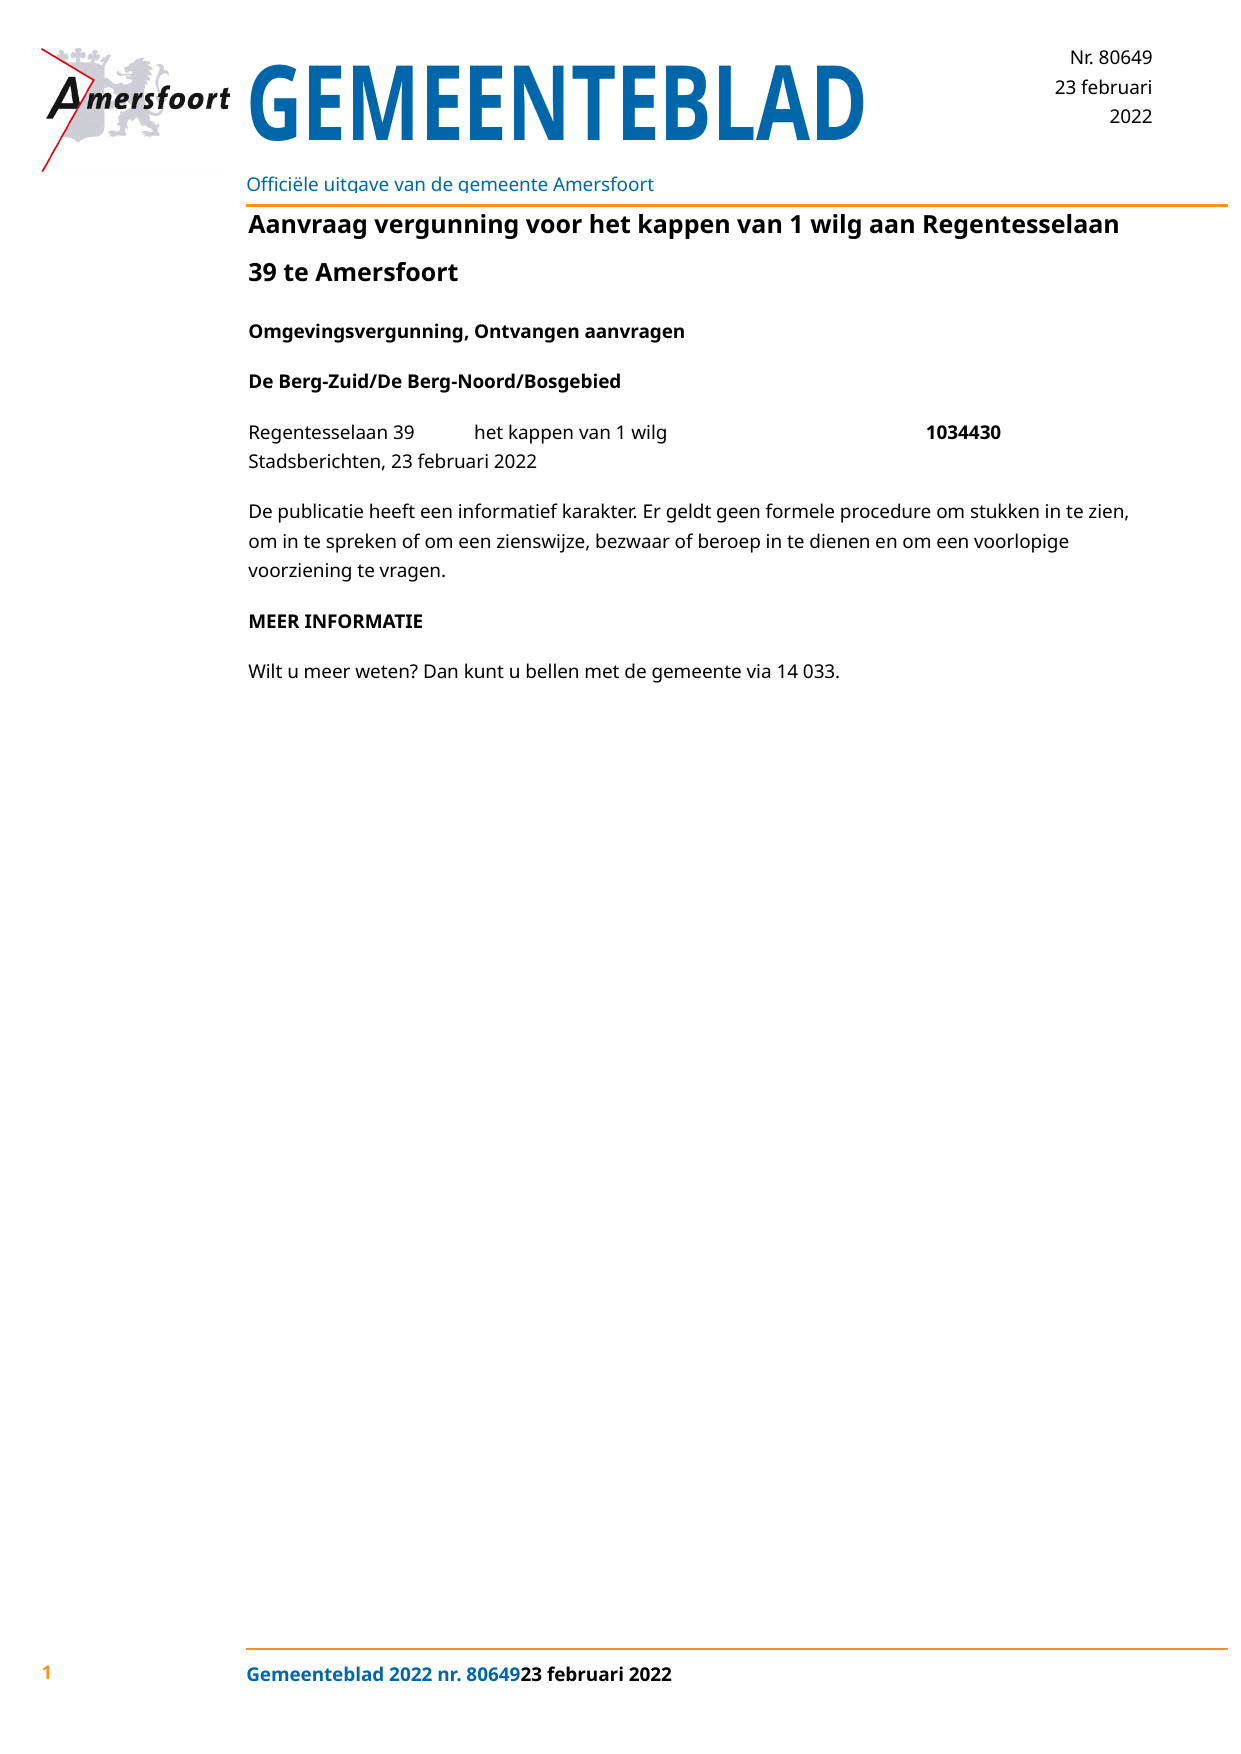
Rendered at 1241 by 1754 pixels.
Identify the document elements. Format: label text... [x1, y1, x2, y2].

table_header het kappen van 1 wilg [474, 419, 700, 444]
text Wilt u meer weten? Dan kunt u bellen met de gemeente via 14 033. [248, 658, 1152, 684]
table_header 1034430 [926, 419, 1152, 444]
table_header Regentesselaan 39 [248, 419, 474, 444]
picture [41, 47, 231, 172]
table_header [700, 419, 926, 444]
text Omgevingsvergunning, Ontvangen aanvragen [248, 318, 1152, 344]
text De publicatie heeft een informatief karakter. Er geldt geen formele procedure om stukken in te zien, om in te spreken of om een zienswijze, bezwaar of beroep in te dienen en om een voorlopige voorziening te vragen. [248, 498, 1152, 583]
text Aanvraag vergunning voor het kappen van 1 wilg aan Regentesselaan 39 te Amersfoort [248, 207, 1152, 288]
text De Berg-Zuid/De Berg-Noord/Bosgebied [248, 368, 1152, 394]
text MEER INFORMATIE [248, 608, 1152, 633]
text Stadsberichten, 23 februari 2022 [248, 448, 1152, 473]
